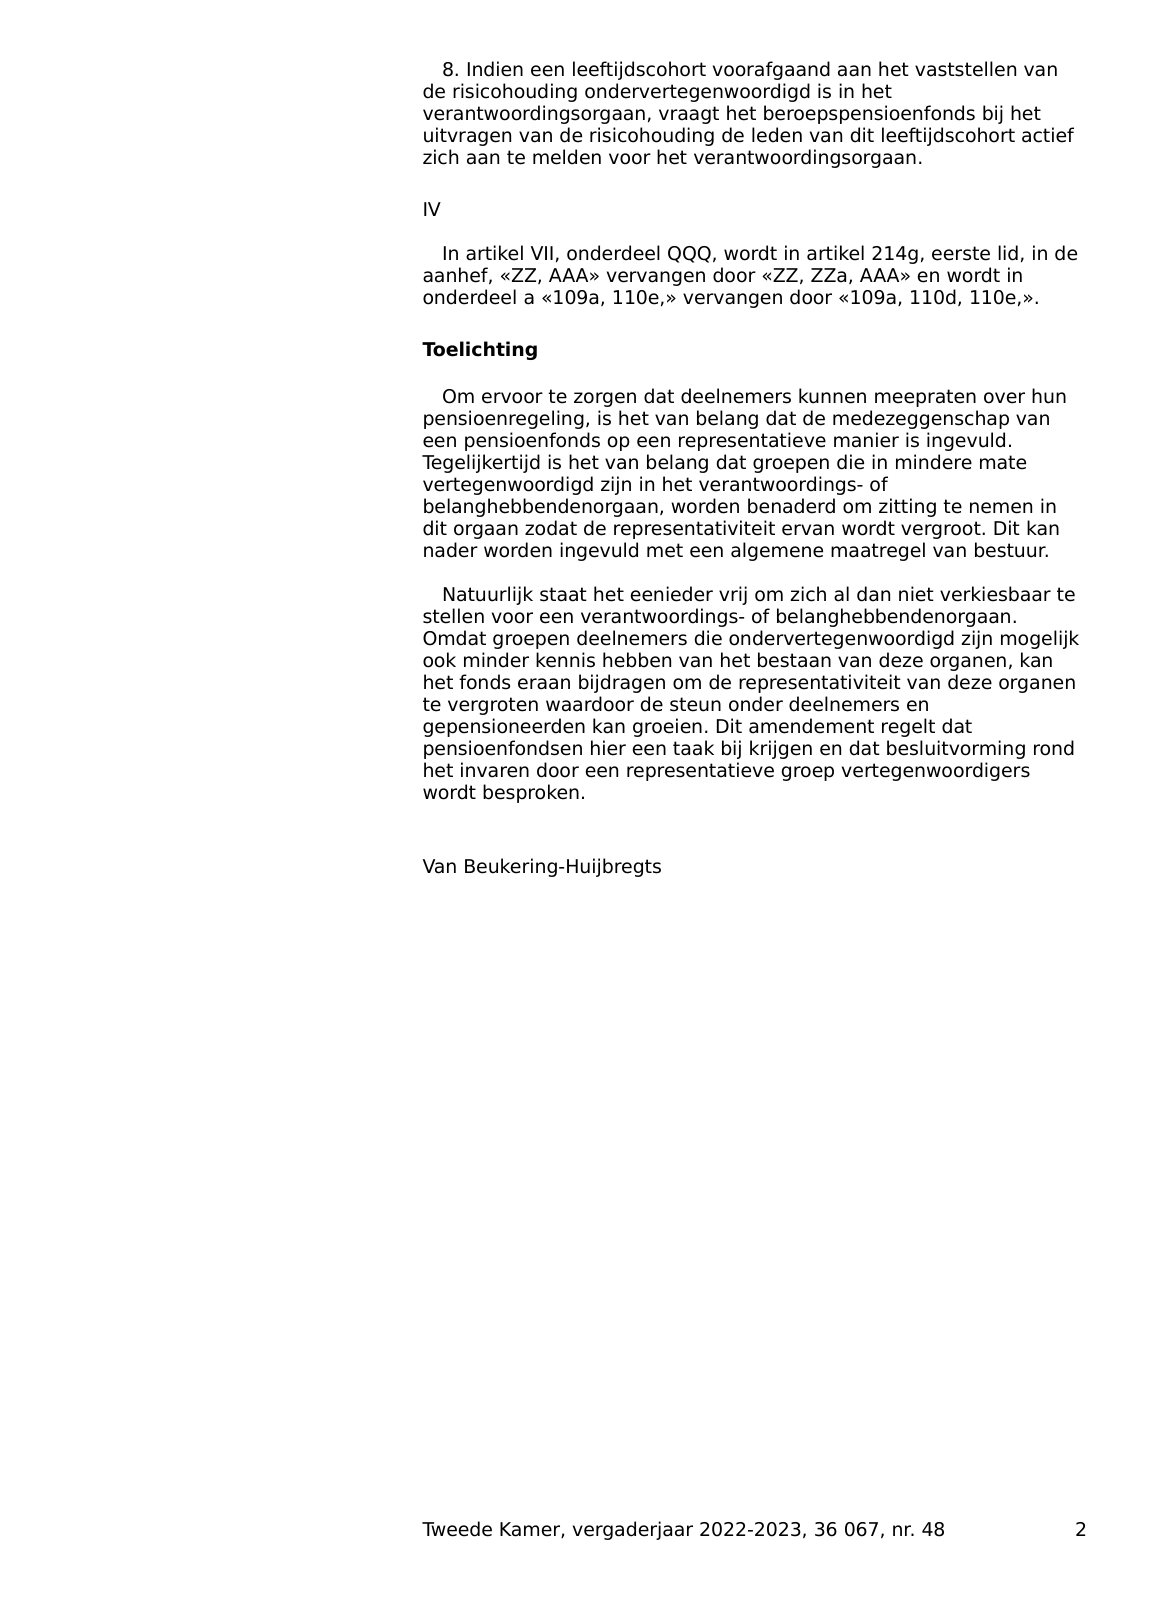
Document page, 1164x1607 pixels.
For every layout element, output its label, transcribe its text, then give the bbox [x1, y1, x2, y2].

text 8. Indien een leeftijdscohort voorafgaand aan het vaststellen van de risicohouding ondervertegenwoordigd is in het verantwoordingsorgaan, vraagt het beroepspensioenfonds bij het uitvragen van de risicohouding de leden van dit leeftijdscohort actief zich aan te melden voor het verantwoordingsorgaan. [422, 59, 1087, 169]
text Natuurlijk staat het eenieder vrij om zich al dan niet verkiesbaar te stellen voor een verantwoordings- of belanghebbendenorgaan. Omdat groepen deelnemers die ondervertegenwoordigd zijn mogelijk ook minder kennis hebben van het bestaan van deze organen, kan het fonds eraan bijdragen om de representativiteit van deze organen te vergroten waardoor de steun onder deelnemers en gepensioneerden kan groeien. Dit amendement regelt dat pensioenfondsen hier een taak bij krijgen en dat besluitvorming rond het invaren door een representatieve groep vertegenwoordigers wordt besproken. [422, 584, 1087, 804]
subtitle Toelichting [422, 339, 1087, 361]
text Van Beukering-Huijbregts [422, 834, 1087, 878]
text Om ervoor te zorgen dat deelnemers kunnen meepraten over hun pensioenregeling, is het van belang dat de medezeggenschap van een pensioenfonds op een representatieve manier is ingevuld. Tegelijkertijd is het van belang dat groepen die in mindere mate vertegenwoordigd zijn in het verantwoordings- of belanghebbendenorgaan, worden benaderd om zitting te nemen in dit orgaan zodat de representativiteit ervan wordt vergroot. Dit kan nader worden ingevuld met een algemene maatregel van bestuur. [422, 386, 1087, 562]
subtitle IV [422, 199, 1087, 221]
text In artikel VII, onderdeel QQQ, wordt in artikel 214g, eerste lid, in de aanhef, «ZZ, AAA» vervangen door «ZZ, ZZa, AAA» en wordt in onderdeel a «109a, 110e,» vervangen door «109a, 110d, 110e,». [422, 243, 1087, 309]
